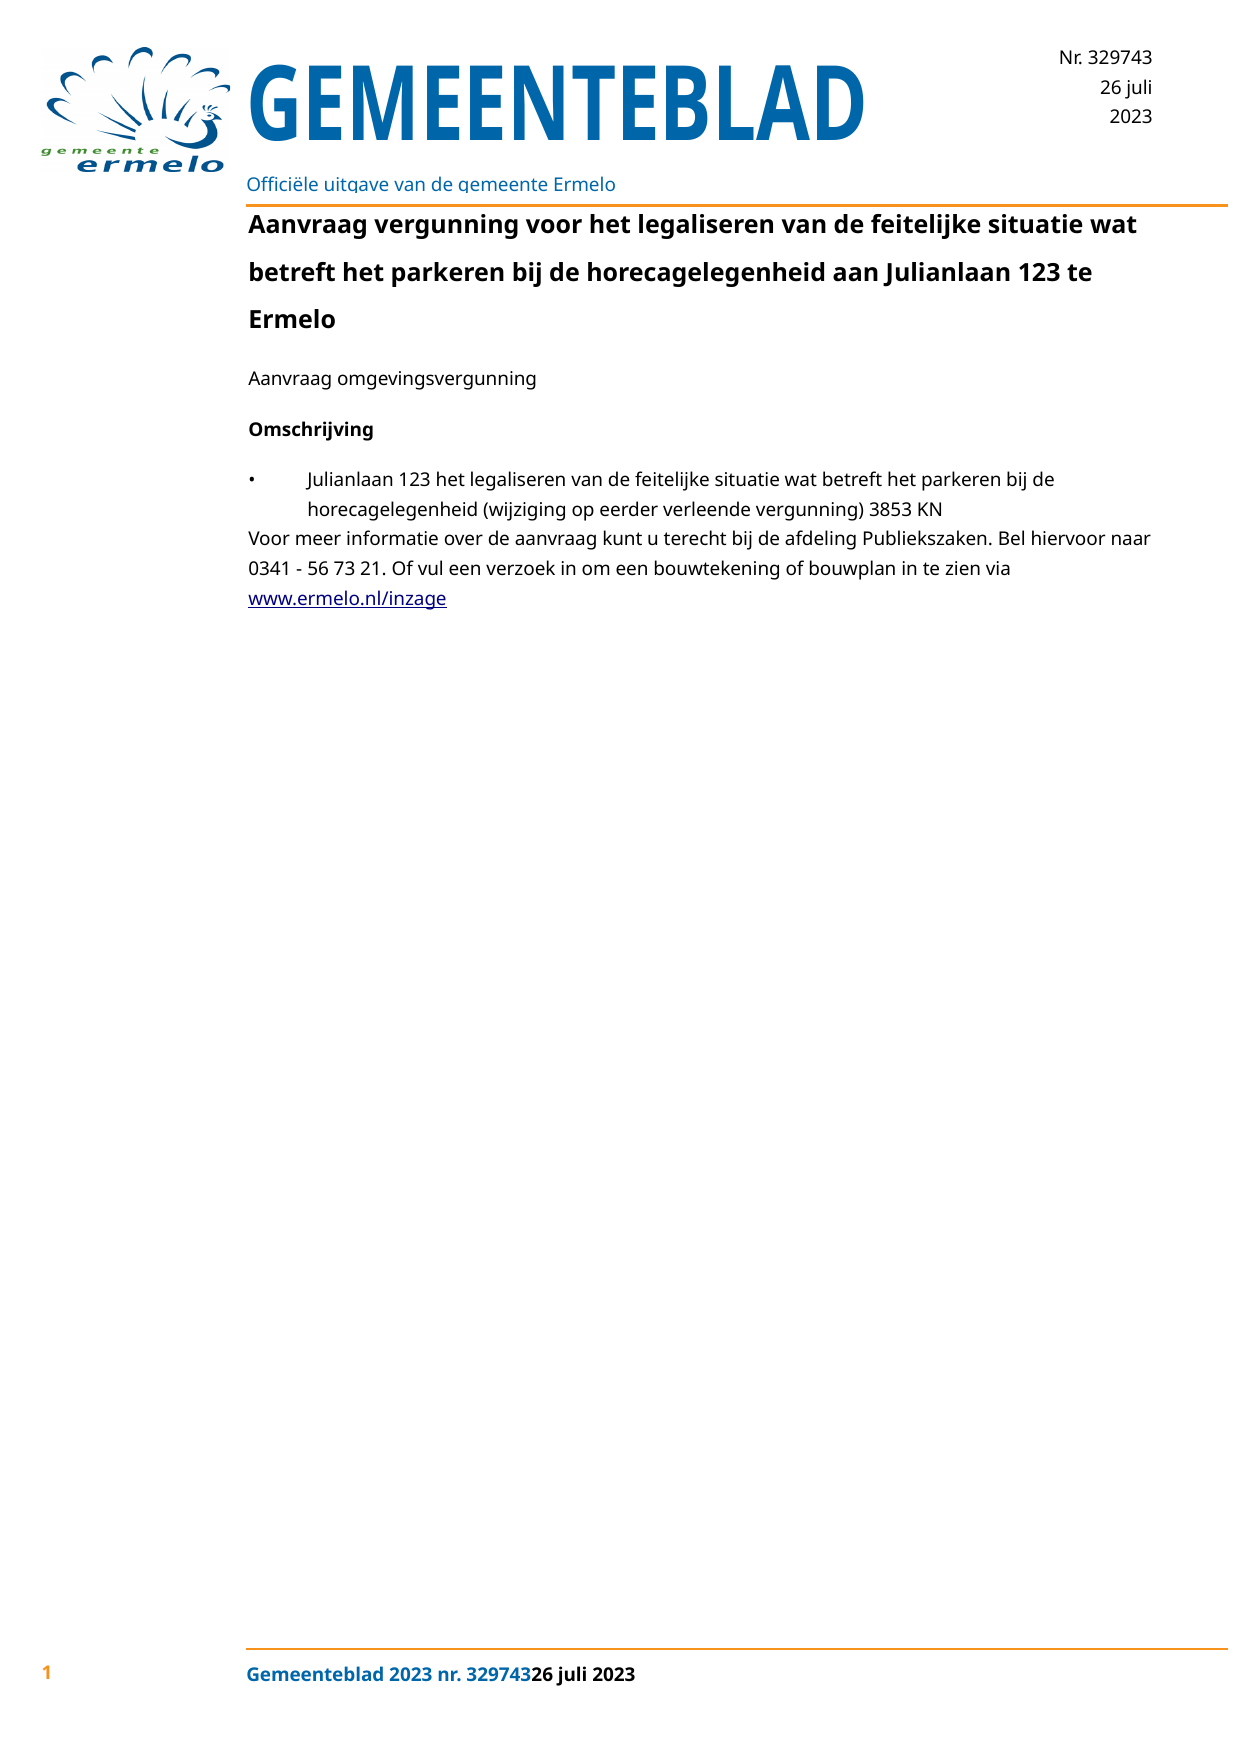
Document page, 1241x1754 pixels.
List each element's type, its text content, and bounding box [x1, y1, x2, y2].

text Voor meer informatie over de aanvraag kunt u terecht bij de afdeling Publiekszaken. Bel hiervoor naar 0341 - 56 73 21. Of vul een verzoek in om een bouwtekening of bouwplan in te zien via www.ermelo.nl/inzage [248, 526, 1152, 610]
picture [41, 47, 231, 172]
text Omschrijving [248, 416, 1152, 442]
text Aanvraag omgevingsvergunning [248, 366, 1152, 391]
text Aanvraag vergunning voor het legaliseren van de feitelijke situatie wat betreft het parkeren bij de horecagelegenheid aan Julianlaan 123 te Ermelo [248, 207, 1152, 336]
list Julianlaan 123 het legaliseren van de feitelijke situatie wat betreft het parkeren bij de horecagelegenheid (wijziging op eerder verleende vergunning) 3853 KN [248, 466, 1152, 522]
